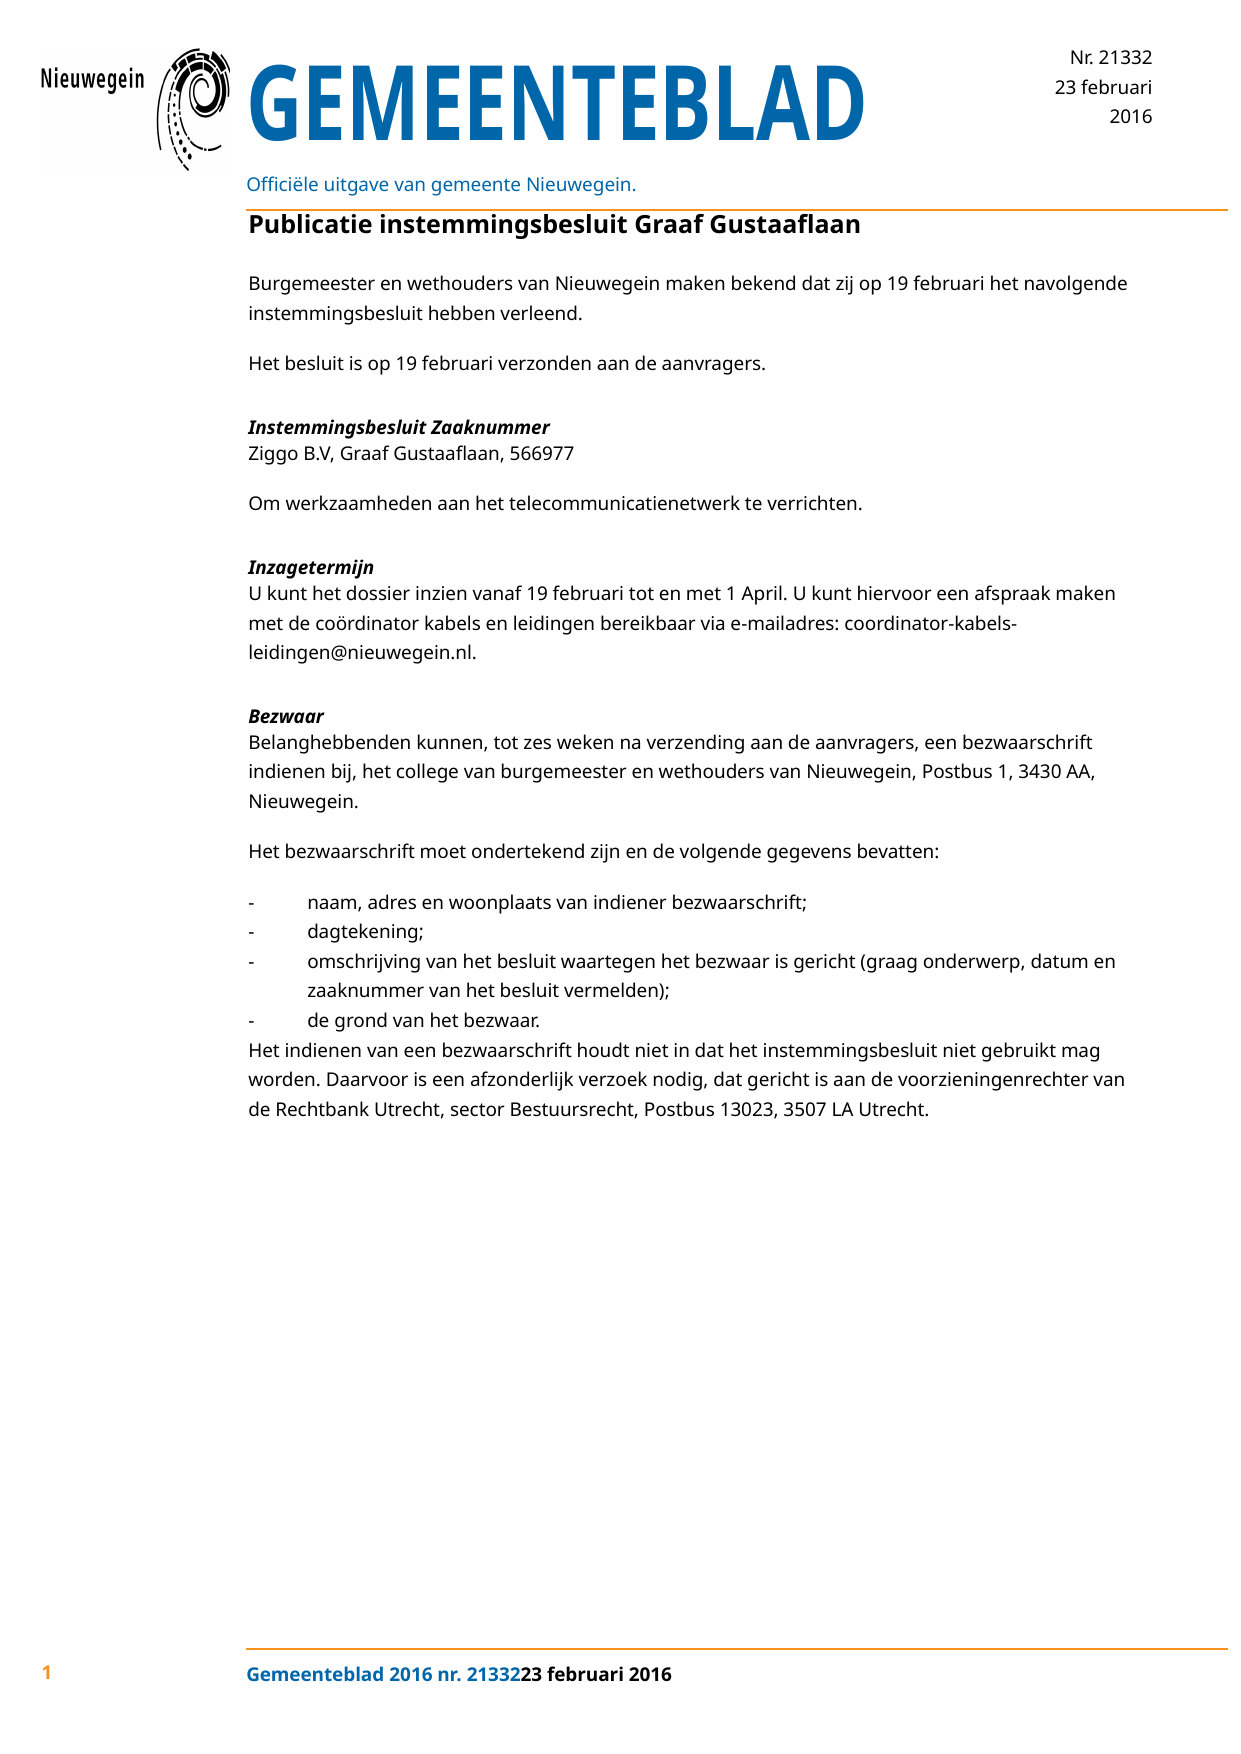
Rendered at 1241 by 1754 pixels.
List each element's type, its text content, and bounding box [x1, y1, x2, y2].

text Het bezwaarschrift moet ondertekend zijn en de volgende gegevens bevatten: [248, 838, 1152, 864]
text Belanghebbenden kunnen, tot zes weken na verzending aan de aanvragers, een bezwaarschrift indienen bij, het college van burgemeester en wethouders van Nieuwegein, Postbus 1, 3430 AA, Nieuwegein. [248, 729, 1152, 814]
text Burgemeester en wethouders van Nieuwegein maken bekend dat zij op 19 februari het navolgende instemmingsbesluit hebben verleend. [248, 270, 1152, 326]
text Instemmingsbesluit Zaaknummer [248, 414, 1152, 440]
text Bezwaar [248, 703, 1152, 729]
picture [41, 47, 231, 172]
list de grond van het bezwaar. [248, 1007, 1152, 1033]
text Ziggo B.V, Graaf Gustaaflaan, 566977 [248, 440, 1152, 466]
text Inzagetermijn [248, 554, 1152, 580]
text Publicatie instemmingsbesluit Graaf Gustaaflaan [248, 211, 1152, 241]
text Om werkzaamheden aan het telecommunicatienetwerk te verrichten. [248, 490, 1152, 516]
list omschrijving van het besluit waartegen het bezwaar is gericht (graag onderwerp, datum en zaaknummer van het besluit vermelden); [248, 948, 1152, 1003]
text Het indienen van een bezwaarschrift houdt niet in dat het instemmingsbesluit niet gebruikt mag worden. Daarvoor is een afzonderlijk verzoek nodig, dat gericht is aan de voorzieningenrechter van de Rechtbank Utrecht, sector Bestuursrecht, Postbus 13023, 3507 LA Utrecht. [248, 1037, 1152, 1122]
text Het besluit is op 19 februari verzonden aan de aanvragers. [248, 350, 1152, 376]
list dagtekening; [248, 918, 1152, 944]
text U kunt het dossier inzien vanaf 19 februari tot en met 1 April. U kunt hiervoor een afspraak maken met de coördinator kabels en leidingen bereikbaar via e-mailadres: coordinator-kabels-leidingen@nieuwegein.nl. [248, 580, 1152, 665]
list naam, adres en woonplaats van indiener bezwaarschrift; [248, 889, 1152, 915]
